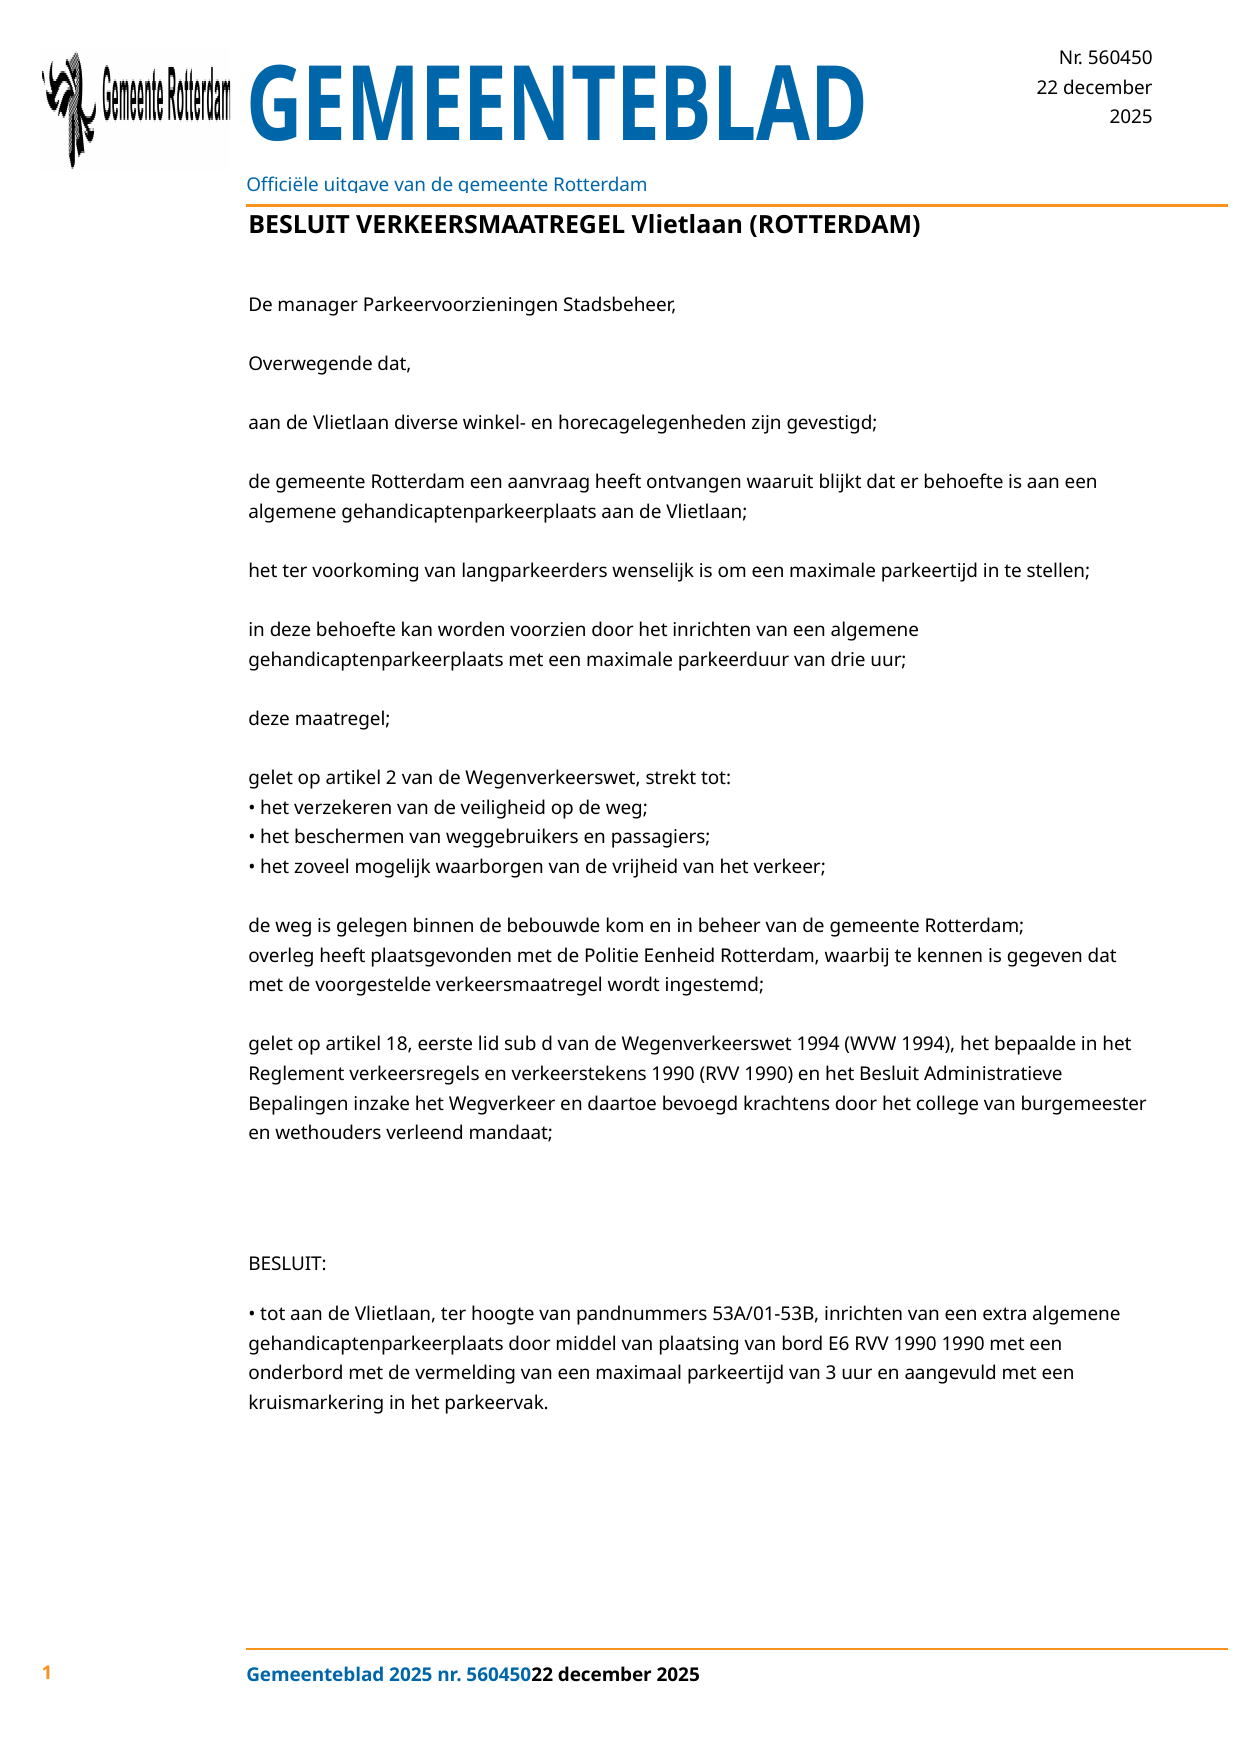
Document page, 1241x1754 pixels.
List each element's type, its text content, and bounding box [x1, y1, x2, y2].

text BESLUIT VERKEERSMAATREGEL Vlietlaan (ROTTERDAM) [248, 207, 1152, 241]
text • het verzekeren van de veiligheid op de weg; [248, 794, 1152, 820]
text gelet op artikel 18, eerste lid sub d van de Wegenverkeerswet 1994 (WVW 1994), het bepaalde in het Reglement verkeersregels en verkeerstekens 1990 (RVV 1990) en het Besluit Administratieve Bepalingen inzake het Wegverkeer en daartoe bevoegd krachtens door het college van burgemeester en wethouders verleend mandaat; [248, 1031, 1152, 1145]
text aan de Vlietlaan diverse winkel- en horecagelegenheden zijn gevestigd; [248, 409, 1152, 435]
picture [41, 47, 231, 172]
text Overwegende dat, [248, 350, 1152, 376]
text de weg is gelegen binnen de bebouwde kom en in beheer van de gemeente Rotterdam; [248, 912, 1152, 938]
text deze maatregel; [248, 705, 1152, 731]
text • het zoveel mogelijk waarborgen van de vrijheid van het verkeer; [248, 853, 1152, 879]
text • tot aan de Vlietlaan, ter hoogte van pandnummers 53A/01-53B, inrichten van een extra algemene gehandicaptenparkeerplaats door middel van plaatsing van bord E6 RVV 1990 1990 met een onderbord met de vermelding van een maximaal parkeertijd van 3 uur en aangevuld met een kruismarkering in het parkeervak. [248, 1300, 1152, 1415]
text • het beschermen van weggebruikers en passagiers; [248, 823, 1152, 849]
text gelet op artikel 2 van de Wegenverkeerswet, strekt tot: [248, 764, 1152, 790]
text de gemeente Rotterdam een aanvraag heeft ontvangen waaruit blijkt dat er behoefte is aan een algemene gehandicaptenparkeerplaats aan de Vlietlaan; [248, 468, 1152, 524]
text De manager Parkeervoorzieningen Stadsbeheer, [248, 291, 1152, 317]
text in deze behoefte kan worden voorzien door het inrichten van een algemene gehandicaptenparkeerplaats met een maximale parkeerduur van drie uur; [248, 616, 1152, 672]
text het ter voorkoming van langparkeerders wenselijk is om een maximale parkeertijd in te stellen; [248, 557, 1152, 583]
text overleg heeft plaatsgevonden met de Politie Eenheid Rotterdam, waarbij te kennen is gegeven dat met de voorgestelde verkeersmaatregel wordt ingestemd; [248, 942, 1152, 997]
text BESLUIT: [248, 1250, 1152, 1276]
